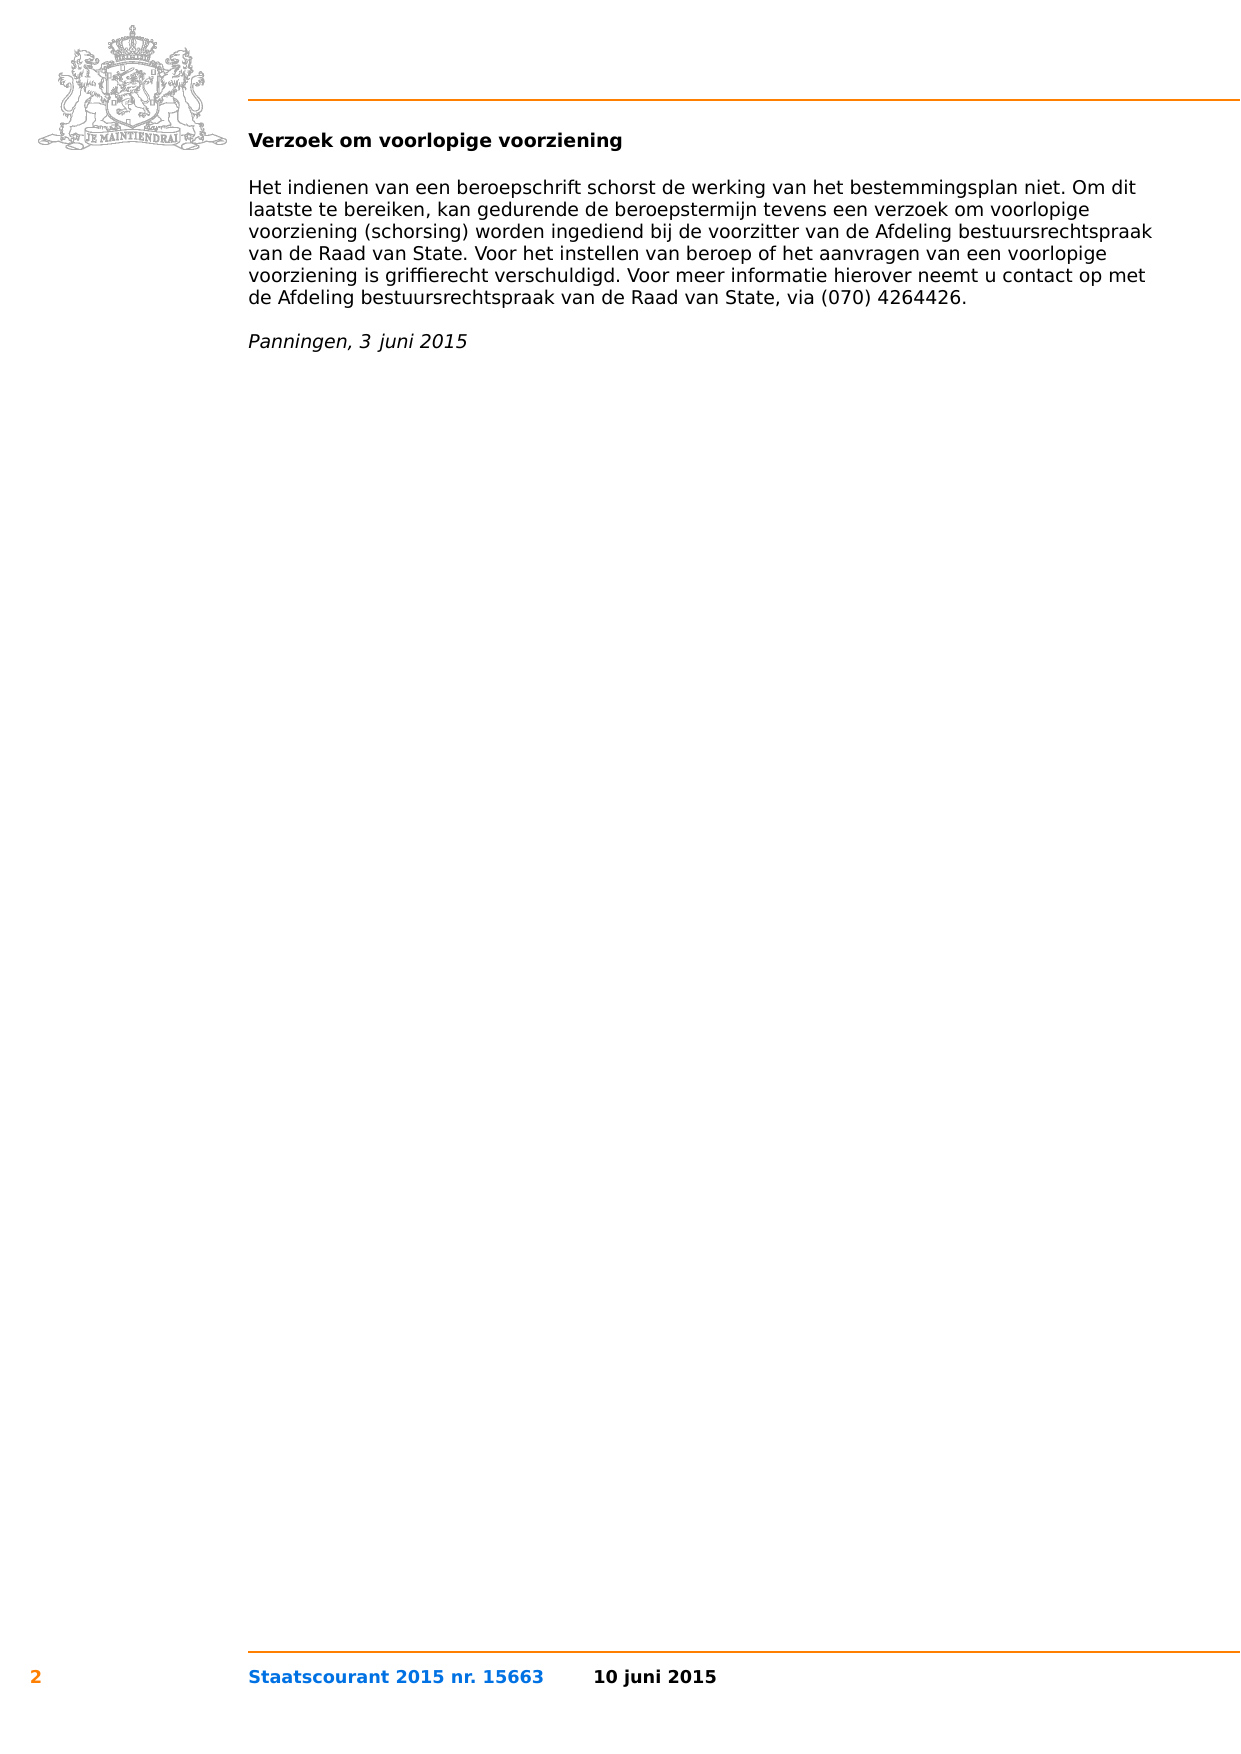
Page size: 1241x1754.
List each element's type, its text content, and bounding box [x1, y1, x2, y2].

subtitle Verzoek om voorlopige voorziening [248, 130, 1163, 152]
text Het indienen van een beroepschrift schorst de werking van het bestemmingsplan niet. Om dit laatste te bereiken, kan gedurende de beroepstermijn tevens een verzoek om voorlopige voorziening (schorsing) worden ingediend bij de voorzitter van de Afdeling bestuursrechtspraak van de Raad van State. Voor het instellen van beroep of het aanvragen van een voorlopige voorziening is griffierecht verschuldigd. Voor meer informatie hierover neemt u contact op met de Afdeling bestuursrechtspraak van de Raad van State, via (070) 4264426. [248, 177, 1163, 309]
picture [38, 25, 227, 150]
text Panningen, 3 juni 2015 [248, 331, 1163, 353]
